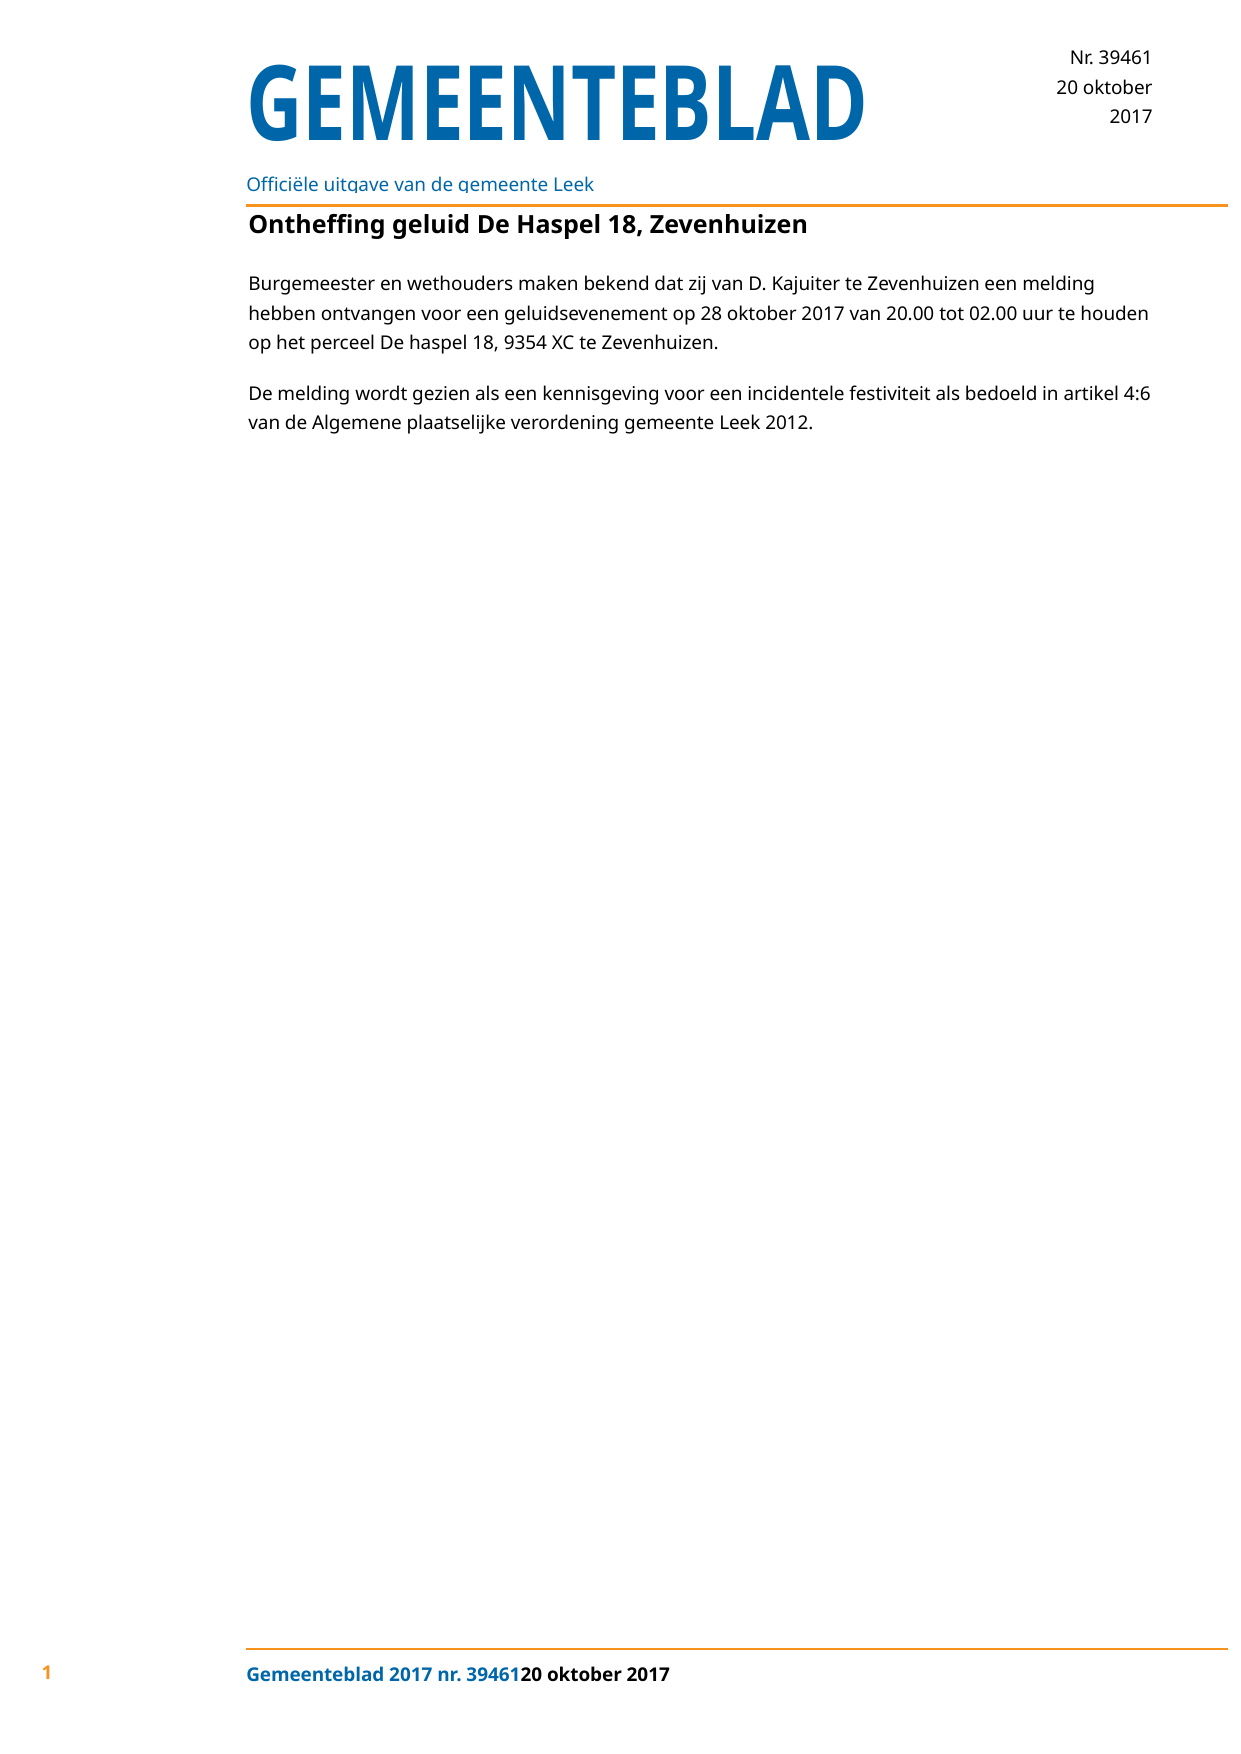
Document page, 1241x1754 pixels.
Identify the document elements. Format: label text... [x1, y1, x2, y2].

text Ontheffing geluid De Haspel 18, Zevenhuizen [248, 207, 1152, 241]
text Burgemeester en wethouders maken bekend dat zij van D. Kajuiter te Zevenhuizen een melding hebben ontvangen voor een geluidsevenement op 28 oktober 2017 van 20.00 tot 02.00 uur te houden op het perceel De haspel 18, 9354 XC te Zevenhuizen. [248, 270, 1152, 355]
text De melding wordt gezien als een kennisgeving voor een incidentele festiviteit als bedoeld in artikel 4:6 van de Algemene plaatselijke verordening gemeente Leek 2012. [248, 380, 1152, 435]
picture [41, 47, 231, 172]
